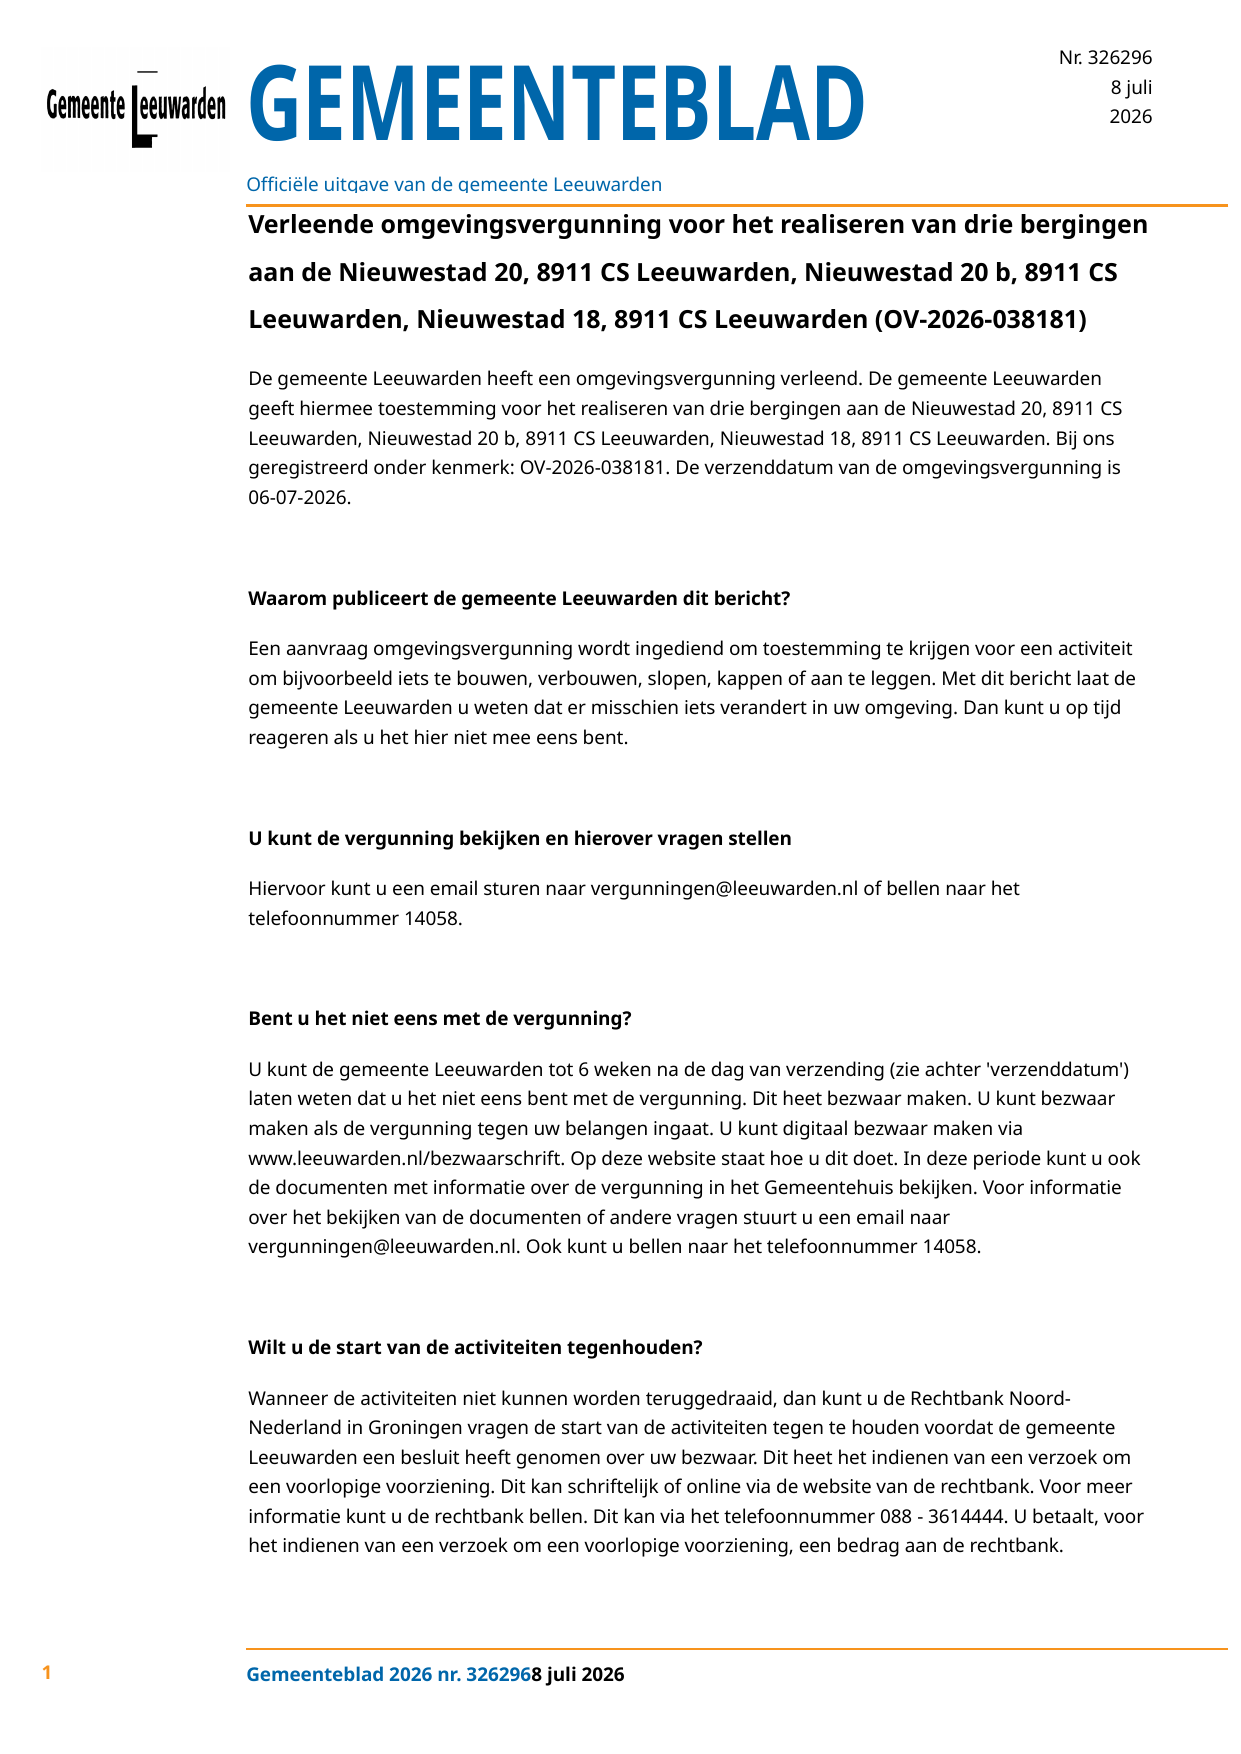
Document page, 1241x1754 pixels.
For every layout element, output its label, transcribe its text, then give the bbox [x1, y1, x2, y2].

text U kunt de vergunning bekijken en hierover vragen stellen [248, 825, 1152, 850]
text Wanneer de activiteiten niet kunnen worden teruggedraaid, dan kunt u de Rechtbank Noord-Nederland in Groningen vragen de start van de activiteiten tegen te houden voordat de gemeente Leeuwarden een besluit heeft genomen over uw bezwaar. Dit heet het indienen van een verzoek om een voorlopige voorziening. Dit kan schriftelijk of online via de website van de rechtbank. Voor meer informatie kunt u de rechtbank bellen. Dit kan via het telefoonnummer 088 - 3614444. U betaalt, voor het indienen van een verzoek om een voorlopige voorziening, een bedrag aan de rechtbank. [248, 1385, 1152, 1558]
picture [41, 47, 231, 172]
text Hiervoor kunt u een email sturen naar vergunningen@leeuwarden.nl of bellen naar het telefoonnummer 14058. [248, 875, 1152, 930]
text Wilt u de start van de activiteiten tegenhouden? [248, 1334, 1152, 1360]
text De gemeente Leeuwarden heeft een omgevingsvergunning verleend. De gemeente Leeuwarden geeft hiermee toestemming voor het realiseren van drie bergingen aan de Nieuwestad 20, 8911 CS Leeuwarden, Nieuwestad 20 b, 8911 CS Leeuwarden, Nieuwestad 18, 8911 CS Leeuwarden. Bij ons geregistreerd onder kenmerk: OV-2026-038181. De verzenddatum van de omgevingsvergunning is 06-07-2026. [248, 366, 1152, 509]
text Een aanvraag omgevingsvergunning wordt ingediend om toestemming te krijgen voor een activiteit om bijvoorbeeld iets te bouwen, verbouwen, slopen, kappen of aan te leggen. Met dit bericht laat de gemeente Leeuwarden u weten dat er misschien iets verandert in uw omgeving. Dan kunt u op tijd reageren als u het hier niet mee eens bent. [248, 635, 1152, 749]
text Waarom publiceert de gemeente Leeuwarden dit bericht? [248, 585, 1152, 610]
text U kunt de gemeente Leeuwarden tot 6 weken na de dag van verzending (zie achter 'verzenddatum') laten weten dat u het niet eens bent met de vergunning. Dit heet bezwaar maken. U kunt bezwaar maken als de vergunning tegen uw belangen ingaat. U kunt digitaal bezwaar maken via www.leeuwarden.nl/bezwaarschrift. Op deze website staat hoe u dit doet. In deze periode kunt u ook de documenten met informatie over de vergunning in het Gemeentehuis bekijken. Voor informatie over het bekijken van de documenten of andere vragen stuurt u een email naar vergunningen@leeuwarden.nl. Ook kunt u bellen naar het telefoonnummer 14058. [248, 1056, 1152, 1259]
text Bent u het niet eens met de vergunning? [248, 1006, 1152, 1031]
text Verleende omgevingsvergunning voor het realiseren van drie bergingen aan de Nieuwestad 20, 8911 CS Leeuwarden, Nieuwestad 20 b, 8911 CS Leeuwarden, Nieuwestad 18, 8911 CS Leeuwarden (OV-2026-038181) [248, 207, 1152, 336]
